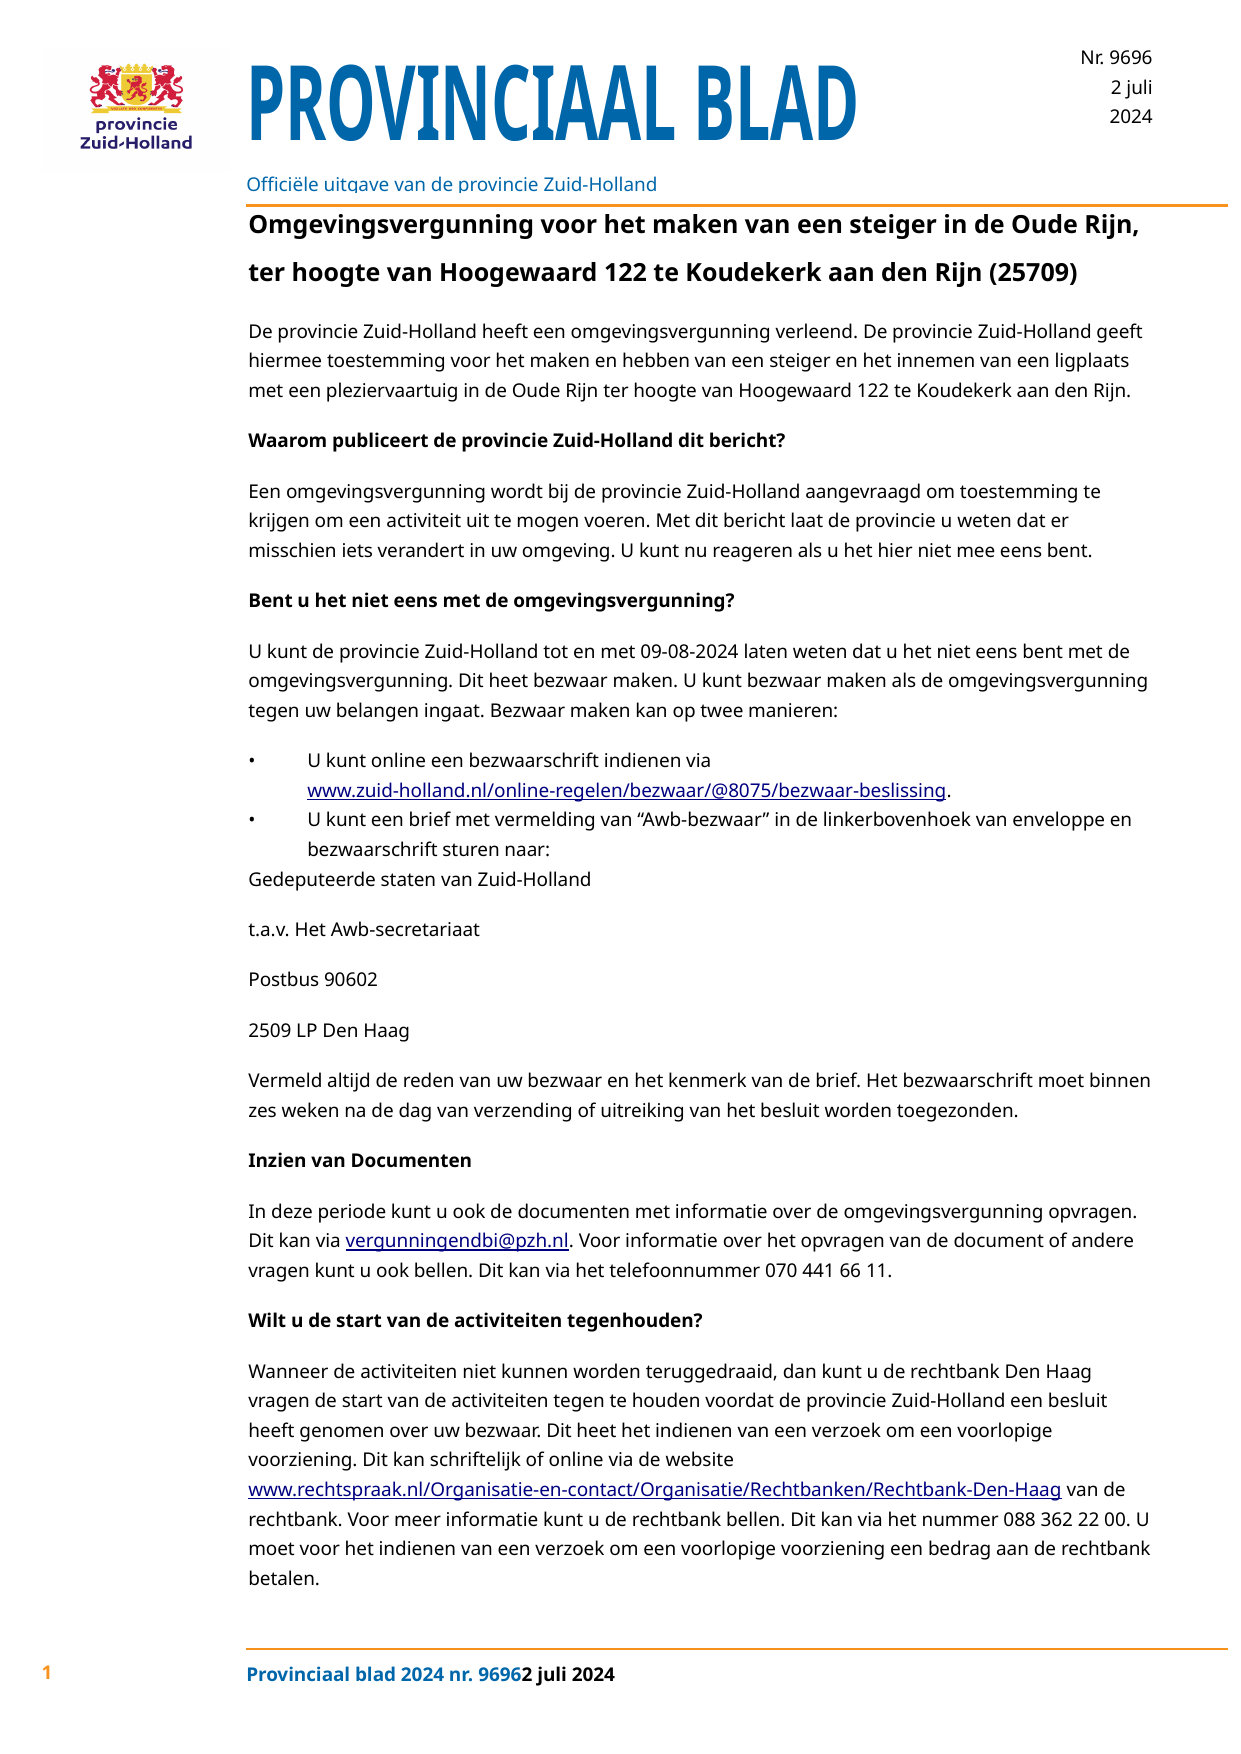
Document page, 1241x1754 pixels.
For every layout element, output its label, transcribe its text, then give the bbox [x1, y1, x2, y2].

picture [41, 47, 231, 172]
text Omgevingsvergunning voor het maken van een steiger in de Oude Rijn, ter hoogte van Hoogewaard 122 te Koudekerk aan den Rijn (25709) [248, 207, 1152, 288]
text 2509 LP Den Haag [248, 1017, 1152, 1043]
text t.a.v. Het Awb-secretariaat [248, 916, 1152, 942]
text Een omgevingsvergunning wordt bij de provincie Zuid-Holland aangevraagd om toestemming te krijgen om een activiteit uit te mogen voeren. Met dit bericht laat de provincie u weten dat er misschien iets verandert in uw omgeving. U kunt nu reageren als u het hier niet mee eens bent. [248, 478, 1152, 563]
text Bent u het niet eens met de omgevingsvergunning? [248, 587, 1152, 613]
text In deze periode kunt u ook de documenten met informatie over de omgevingsvergunning opvragen. Dit kan via vergunningendbi@pzh.nl. Voor informatie over het opvragen van de document of andere vragen kunt u ook bellen. Dit kan via het telefoonnummer 070 441 66 11. [248, 1198, 1152, 1283]
text De provincie Zuid-Holland heeft een omgevingsvergunning verleend. De provincie Zuid-Holland geeft hiermee toestemming voor het maken en hebben van een steiger en het innemen van een ligplaats met een pleziervaartuig in de Oude Rijn ter hoogte van Hoogewaard 122 te Koudekerk aan den Rijn. [248, 318, 1152, 403]
text Vermeld altijd de reden van uw bezwaar en het kenmerk van de brief. Het bezwaarschrift moet binnen zes weken na de dag van verzending of uitreiking van het besluit worden toegezonden. [248, 1067, 1152, 1123]
text U kunt de provincie Zuid-Holland tot en met 09-08-2024 laten weten dat u het niet eens bent met de omgevingsvergunning. Dit heet bezwaar maken. U kunt bezwaar maken als de omgevingsvergunning tegen uw belangen ingaat. Bezwaar maken kan op twee manieren: [248, 638, 1152, 723]
text Inzien van Documenten [248, 1147, 1152, 1173]
text Gedeputeerde staten van Zuid-Holland [248, 866, 1152, 892]
text Postbus 90602 [248, 967, 1152, 992]
text Wanneer de activiteiten niet kunnen worden teruggedraaid, dan kunt u de rechtbank Den Haag vragen de start van de activiteiten tegen te houden voordat de provincie Zuid-Holland een besluit heeft genomen over uw bezwaar. Dit heet het indienen van een verzoek om een voorlopige voorziening. Dit kan schriftelijk of online via de website www.rechtspraak.nl/Organisatie-en-contact/Organisatie/Rechtbanken/Rechtbank-Den-Haag van de rechtbank. Voor meer informatie kunt u de rechtbank bellen. Dit kan via het nummer 088 362 22 00. U moet voor het indienen van een verzoek om een voorlopige voorziening een bedrag aan de rechtbank betalen. [248, 1358, 1152, 1591]
text Waarom publiceert de provincie Zuid-Holland dit bericht? [248, 427, 1152, 453]
text Wilt u de start van de activiteiten tegenhouden? [248, 1307, 1152, 1333]
list U kunt online een bezwaarschrift indienen via www.zuid-holland.nl/online-regelen/bezwaar/@8075/bezwaar-beslissing. [248, 747, 1152, 803]
list U kunt een brief met vermelding van “Awb-bezwaar” in de linkerbovenhoek van enveloppe en bezwaarschrift sturen naar: [248, 807, 1152, 862]
